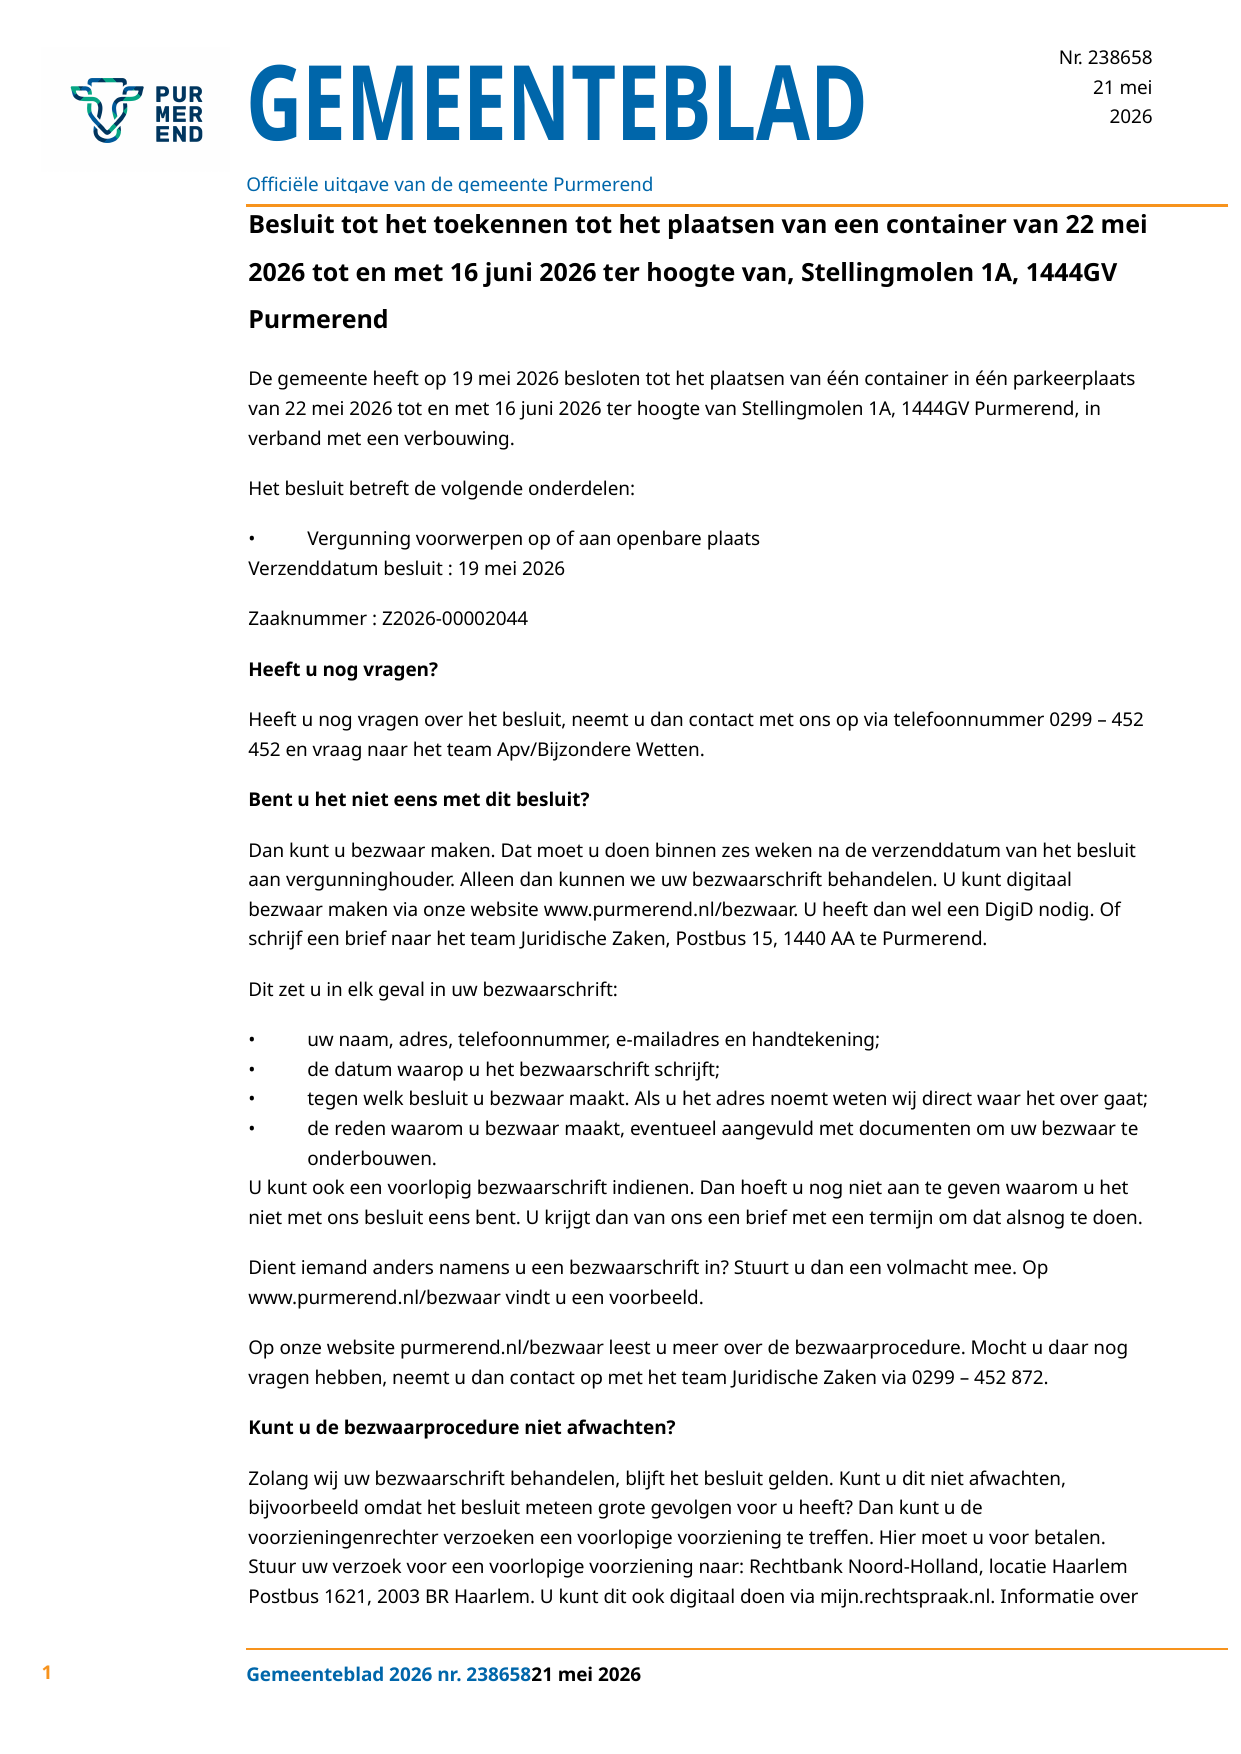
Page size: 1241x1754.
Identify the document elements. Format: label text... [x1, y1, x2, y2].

list uw naam, adres, telefoonnummer, e-mailadres en handtekening; [248, 1026, 1152, 1052]
text Heeft u nog vragen? [248, 656, 1152, 682]
text U kunt ook een voorlopig bezwaarschrift indienen. Dan hoeft u nog niet aan te geven waarom u het niet met ons besluit eens bent. U krijgt dan van ons een brief met een termijn om dat alsnog te doen. [248, 1174, 1152, 1229]
list de reden waarom u bezwaar maakt, eventueel aangevuld met documenten om uw bezwaar te onderbouwen. [248, 1115, 1152, 1170]
text Het besluit betreft de volgende onderdelen: [248, 475, 1152, 501]
text Zolang wij uw bezwaarschrift behandelen, blijft het besluit gelden. Kunt u dit niet afwachten, bijvoorbeeld omdat het besluit meteen grote gevolgen voor u heeft? Dan kunt u de voorzieningenrechter verzoeken een voorlopige voorziening te treffen. Hier moet u voor betalen. Stuur uw verzoek voor een voorlopige voorziening naar: Rechtbank Noord-Holland, locatie Haarlem Postbus 1621, 2003 BR Haarlem. U kunt dit ook digitaal doen via mijn.rechtspraak.nl. Informatie over [248, 1465, 1152, 1609]
text Besluit tot het toekennen tot het plaatsen van een container van 22 mei 2026 tot en met 16 juni 2026 ter hoogte van, Stellingmolen 1A, 1444GV Purmerend [248, 207, 1152, 336]
text Dient iemand anders namens u een bezwaarschrift in? Stuurt u dan een volmacht mee. Op www.purmerend.nl/bezwaar vindt u een voorbeeld. [248, 1254, 1152, 1309]
text Heeft u nog vragen over het besluit, neemt u dan contact met ons op via telefoonnummer 0299 – 452 452 en vraag naar het team Apv/Bijzondere Wetten. [248, 706, 1152, 762]
text Zaaknummer : Z2026-00002044 [248, 606, 1152, 631]
list de datum waarop u het bezwaarschrift schrijft; [248, 1056, 1152, 1082]
text Kunt u de bezwaarprocedure niet afwachten? [248, 1414, 1152, 1440]
text De gemeente heeft op 19 mei 2026 besloten tot het plaatsen van één container in één parkeerplaats van 22 mei 2026 tot en met 16 juni 2026 ter hoogte van Stellingmolen 1A, 1444GV Purmerend, in verband met een verbouwing. [248, 366, 1152, 450]
list Vergunning voorwerpen op of aan openbare plaats [248, 526, 1152, 551]
text Dit zet u in elk geval in uw bezwaarschrift: [248, 976, 1152, 1002]
list tegen welk besluit u bezwaar maakt. Als u het adres noemt weten wij direct waar het over gaat; [248, 1086, 1152, 1111]
text Dan kunt u bezwaar maken. Dat moet u doen binnen zes weken na de verzenddatum van het besluit aan vergunninghouder. Alleen dan kunnen we uw bezwaarschrift behandelen. U kunt digitaal bezwaar maken via onze website www.purmerend.nl/bezwaar. U heeft dan wel een DigiD nodig. Of schrijf een brief naar het team Juridische Zaken, Postbus 15, 1440 AA te Purmerend. [248, 837, 1152, 951]
picture [41, 47, 231, 172]
text Op onze website purmerend.nl/bezwaar leest u meer over de bezwaarprocedure. Mocht u daar nog vragen hebben, neemt u dan contact op met het team Juridische Zaken via 0299 – 452 872. [248, 1334, 1152, 1389]
text Bent u het niet eens met dit besluit? [248, 786, 1152, 812]
text Verzenddatum besluit : 19 mei 2026 [248, 555, 1152, 581]
